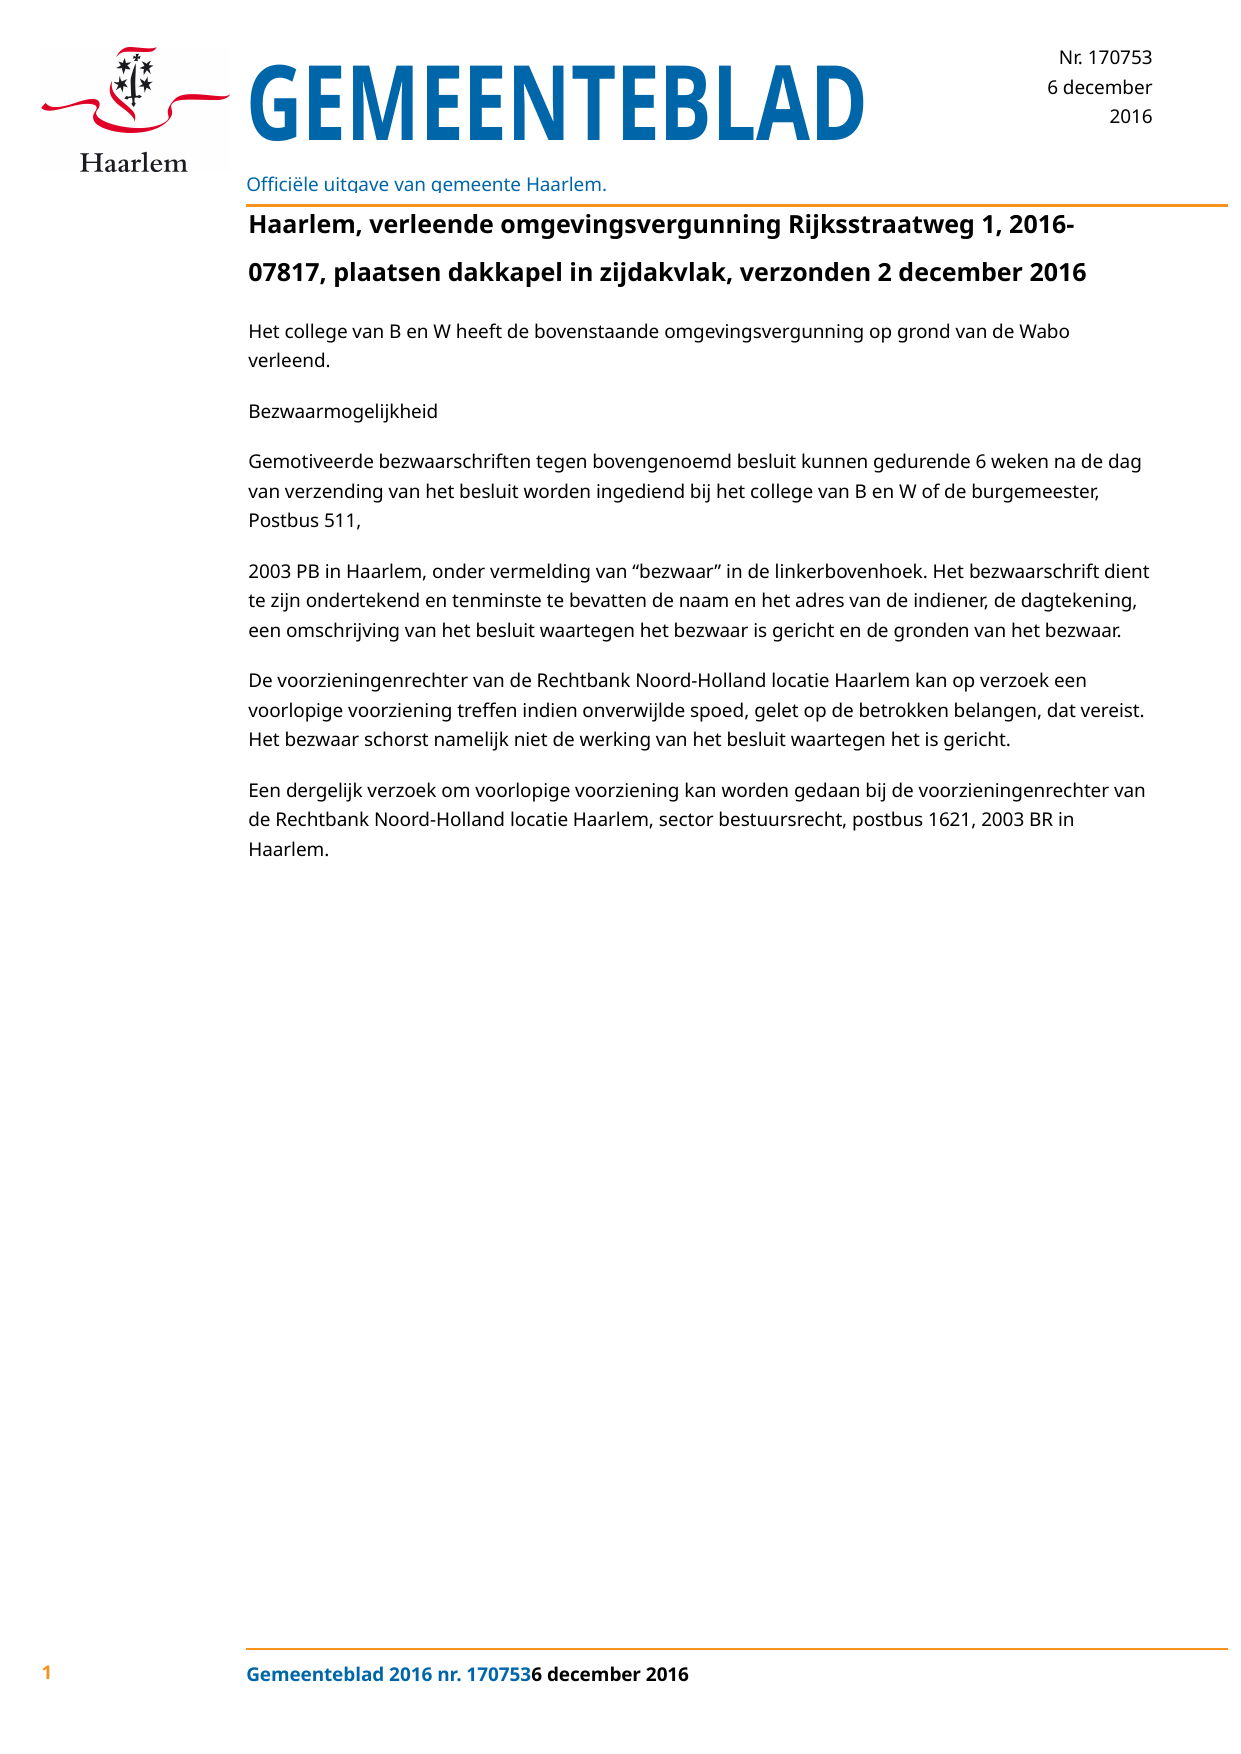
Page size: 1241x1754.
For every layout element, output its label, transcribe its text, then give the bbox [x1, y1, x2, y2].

text Bezwaarmogelijkheid [248, 398, 1152, 424]
text Het college van B en W heeft de bovenstaande omgevingsvergunning op grond van de Wabo verleend. [248, 318, 1152, 373]
text De voorzieningenrechter van de Rechtbank Noord-Holland locatie Haarlem kan op verzoek een voorlopige voorziening treffen indien onverwijlde spoed, gelet op de betrokken belangen, dat vereist. Het bezwaar schorst namelijk niet de werking van het besluit waartegen het is gericht. [248, 667, 1152, 752]
text 2003 PB in Haarlem, onder vermelding van “bezwaar” in de linkerbovenhoek. Het bezwaarschrift dient te zijn ondertekend en tenminste te bevatten de naam en het adres van de indiener, de dagtekening, een omschrijving van het besluit waartegen het bezwaar is gericht en de gronden van het bezwaar. [248, 558, 1152, 643]
picture [41, 47, 231, 172]
text Gemotiveerde bezwaarschriften tegen bovengenoemd besluit kunnen gedurende 6 weken na de dag van verzending van het besluit worden ingediend bij het college van B en W of de burgemeester, Postbus 511, [248, 448, 1152, 533]
text Een dergelijk verzoek om voorlopige voorziening kan worden gedaan bij de voorzieningenrechter van de Rechtbank Noord-Holland locatie Haarlem, sector bestuursrecht, postbus 1621, 2003 BR in Haarlem. [248, 777, 1152, 862]
text Haarlem, verleende omgevingsvergunning Rijksstraatweg 1, 2016-07817, plaatsen dakkapel in zijdakvlak, verzonden 2 december 2016 [248, 207, 1152, 288]
